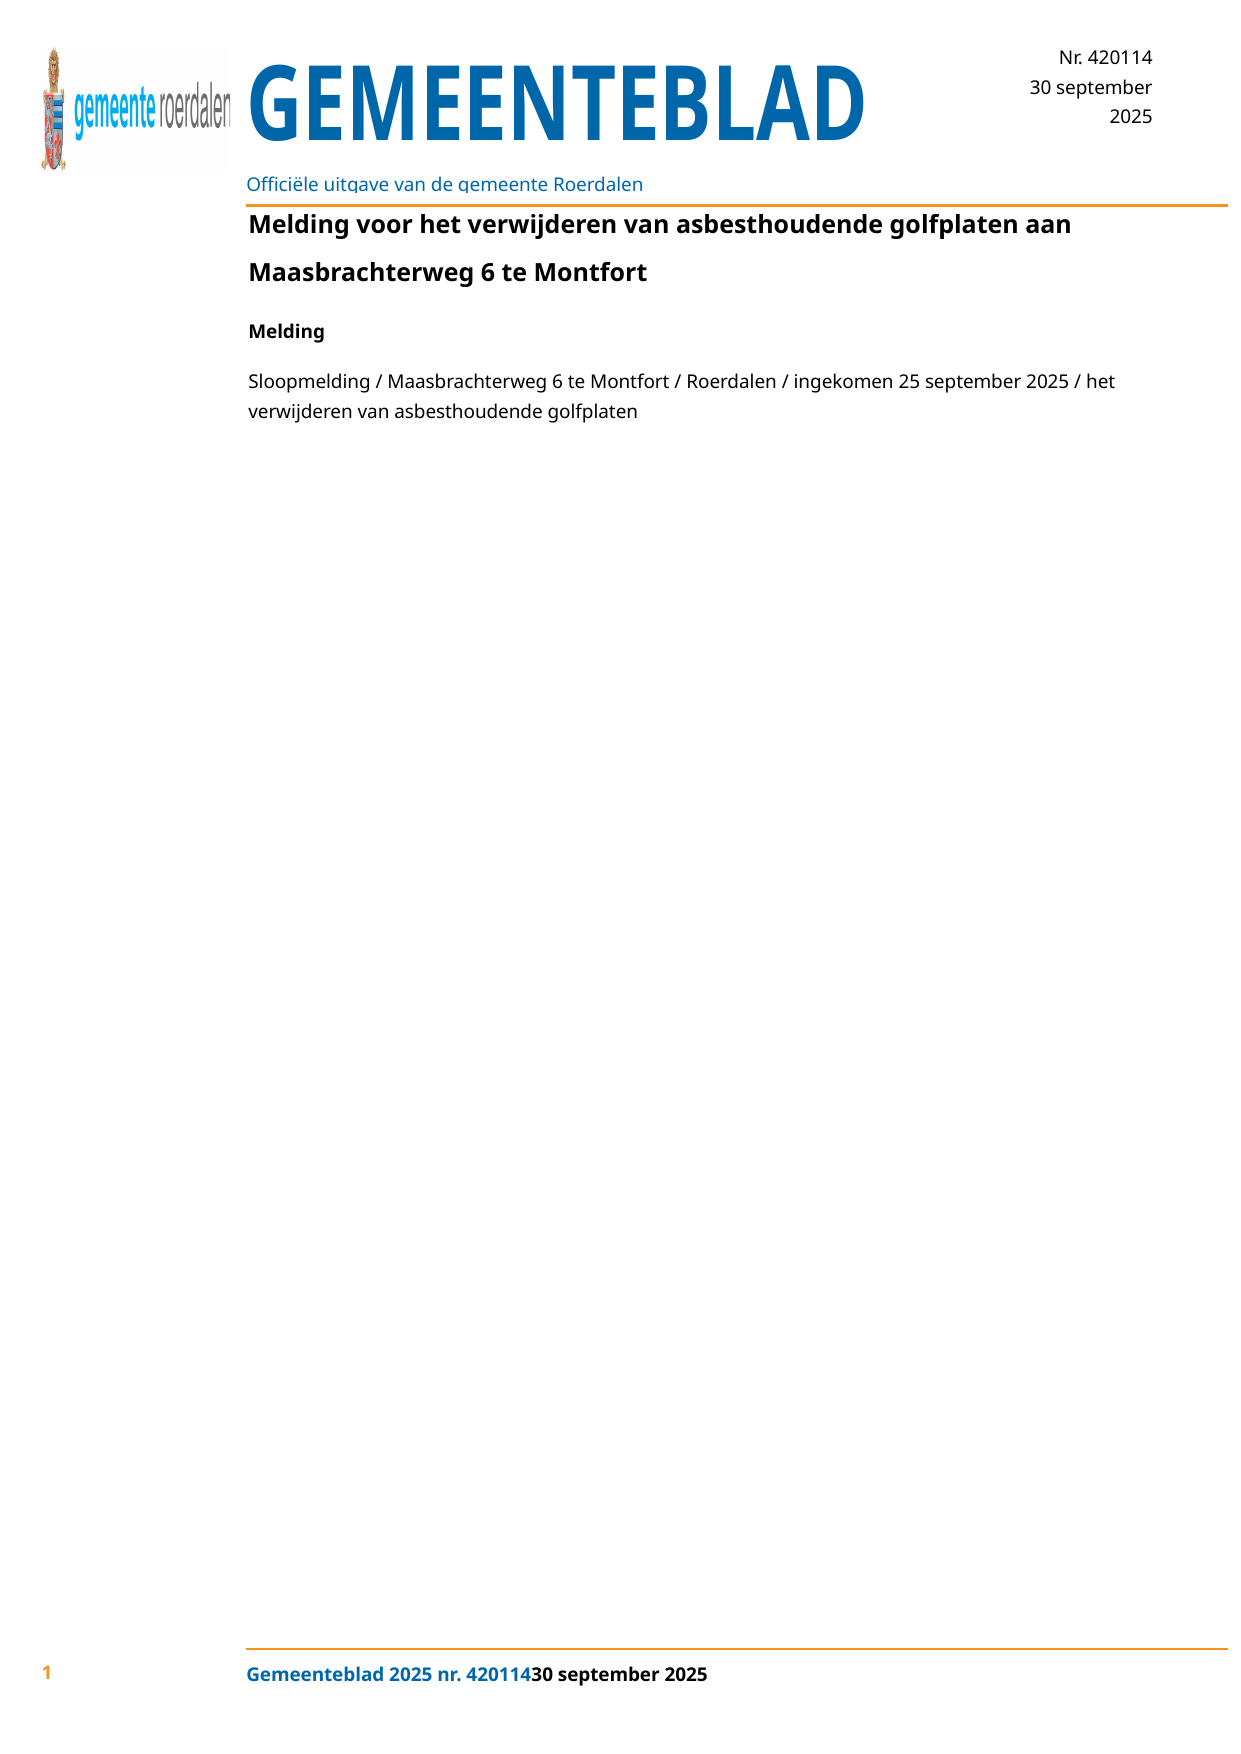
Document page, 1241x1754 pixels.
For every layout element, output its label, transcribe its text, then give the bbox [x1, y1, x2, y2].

text Melding voor het verwijderen van asbesthoudende golfplaten aan Maasbrachterweg 6 te Montfort [248, 207, 1152, 288]
text Sloopmelding / Maasbrachterweg 6 te Montfort / Roerdalen / ingekomen 25 september 2025 / het verwijderen van asbesthoudende golfplaten [248, 368, 1152, 424]
picture [41, 47, 231, 172]
text Melding [248, 318, 1152, 344]
